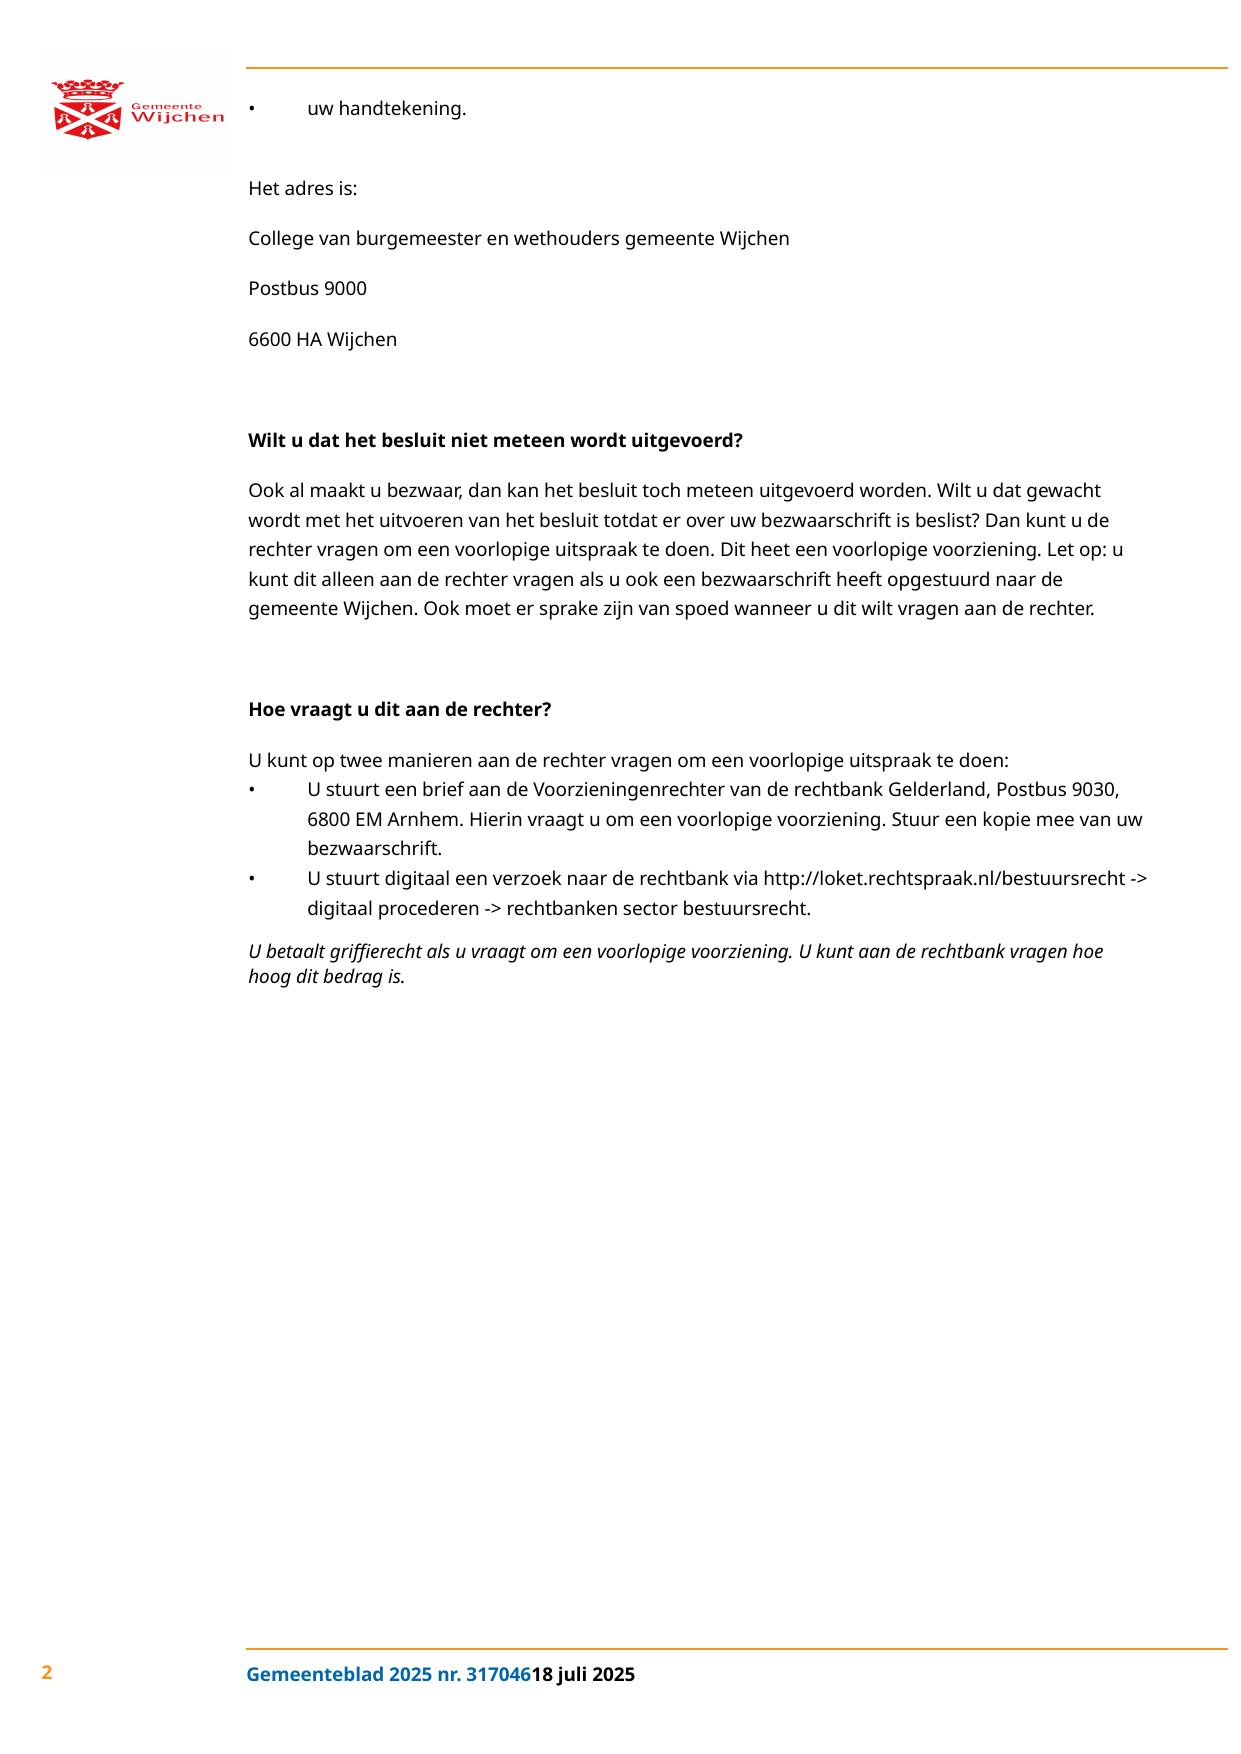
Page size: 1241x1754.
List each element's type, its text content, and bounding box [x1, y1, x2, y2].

text U kunt op twee manieren aan de rechter vragen om een voorlopige uitspraak te doen: [248, 747, 1152, 773]
text U betaalt griffierecht als u vraagt om een voorlopige voorziening. U kunt aan de rechtbank vragen hoe hoog dit bedrag is. [248, 938, 1152, 989]
text Het adres is: [248, 175, 1152, 201]
text Postbus 9000 [248, 276, 1152, 301]
list U stuurt digitaal een verzoek naar de rechtbank via http://loket.rechtspraak.nl/bestuursrecht -> digitaal procederen -> rechtbanken sector bestuursrecht. [248, 865, 1152, 921]
text Ook al maakt u bezwaar, dan kan het besluit toch meteen uitgevoerd worden. Wilt u dat gewacht wordt met het uitvoeren van het besluit totdat er over uw bezwaarschrift is beslist? Dan kunt u de rechter vragen om een voorlopige uitspraak te doen. Dit heet een voorlopige voorziening. Let op: u kunt dit alleen aan de rechter vragen als u ook een bezwaarschrift heeft opgestuurd naar de gemeente Wijchen. Ook moet er sprake zijn van spoed wanneer u dit wilt vragen aan de rechter. [248, 477, 1152, 621]
list U stuurt een brief aan de Voorzieningenrechter van de rechtbank Gelderland, Postbus 9030, 6800 EM Arnhem. Hierin vraagt u om een voorlopige voorziening. Stuur een kopie mee van uw bezwaarschrift. [248, 776, 1152, 861]
text 6600 HA Wijchen [248, 326, 1152, 352]
picture [41, 47, 231, 172]
list uw handtekening. [248, 95, 1152, 121]
text Wilt u dat het besluit niet meteen wordt uitgevoerd? [248, 427, 1152, 453]
text College van burgemeester en wethouders gemeente Wijchen [248, 225, 1152, 251]
text Hoe vraagt u dit aan de rechter? [248, 696, 1152, 722]
